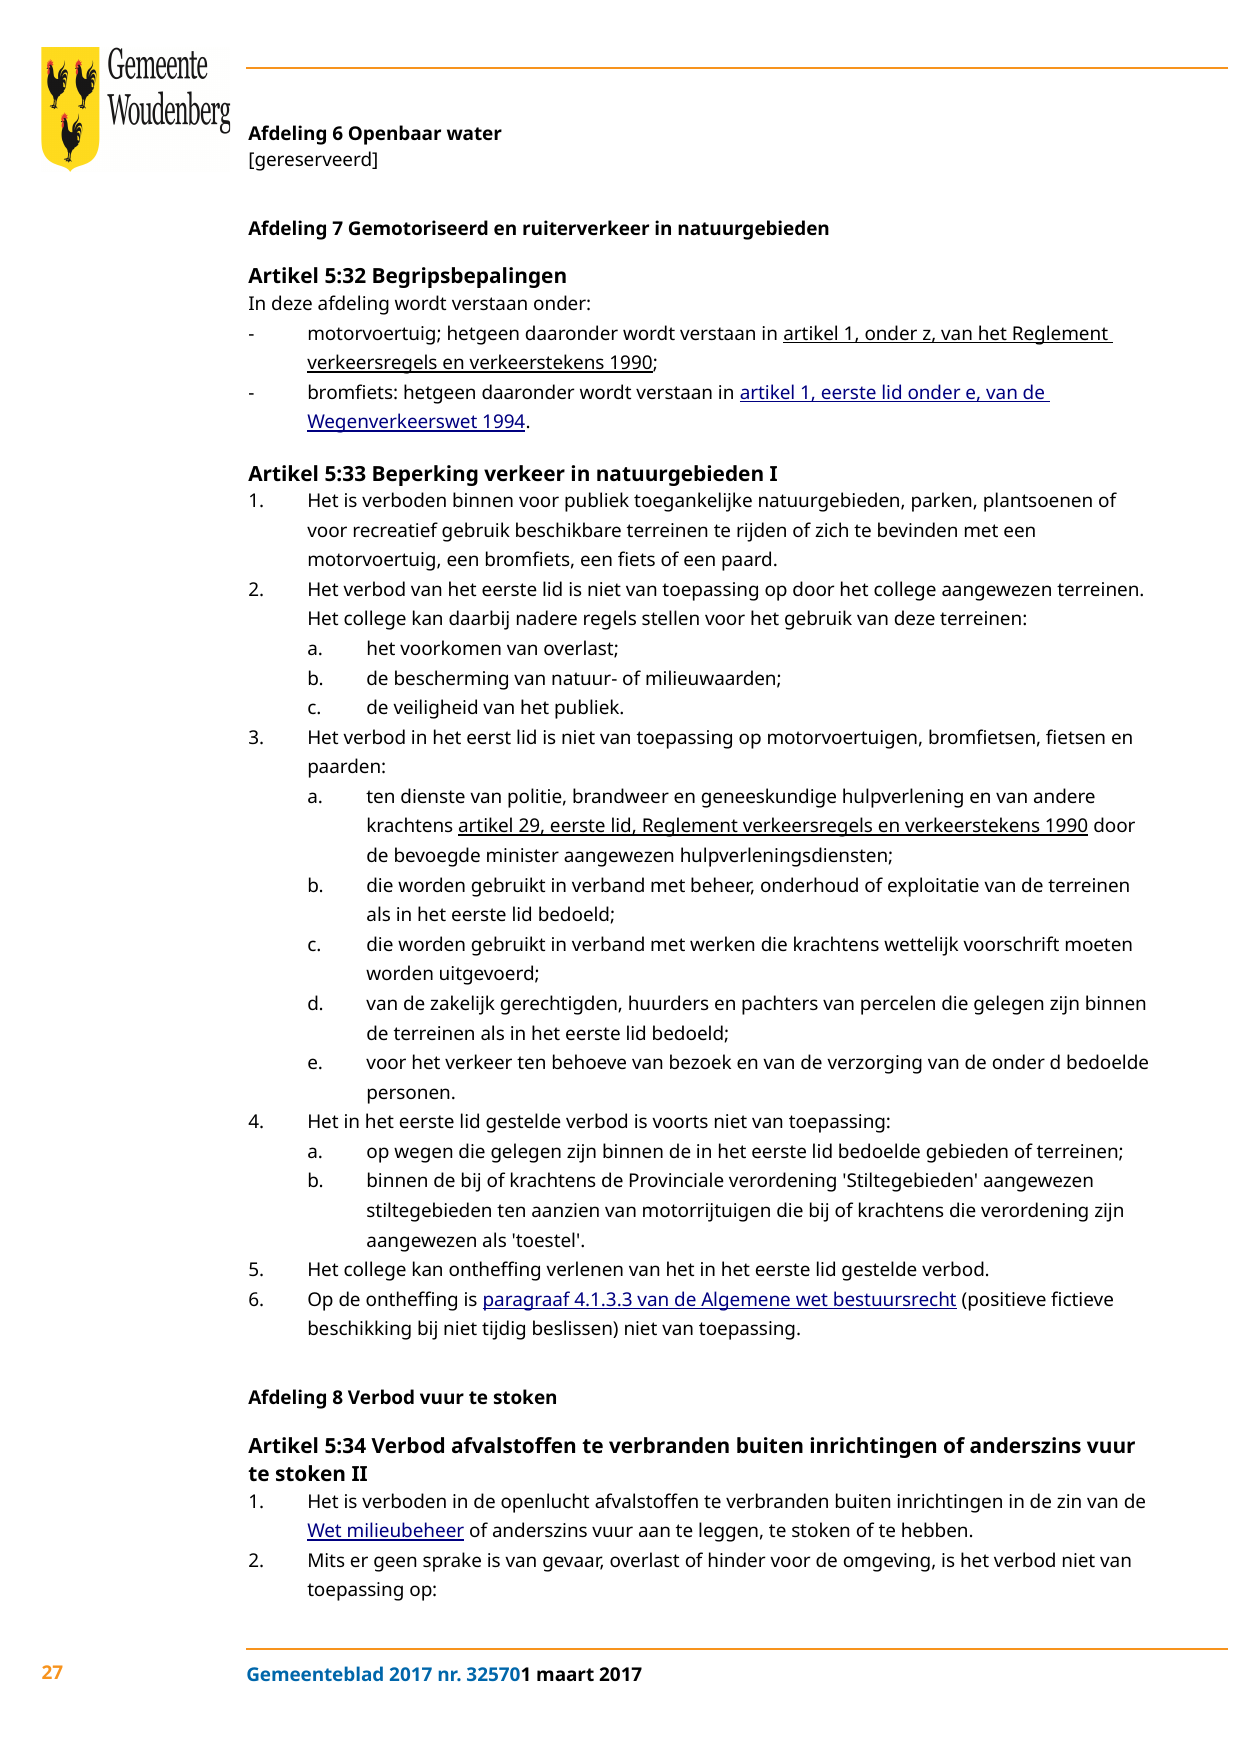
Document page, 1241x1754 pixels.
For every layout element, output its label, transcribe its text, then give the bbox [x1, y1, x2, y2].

list ten dienste van politie, brandweer en geneeskundige hulpverlening en van andere krachtens artikel 29, eerste lid, Reglement verkeersregels en verkeerstekens 1990 door de bevoegde minister aangewezen hulpverleningsdiensten; [307, 783, 1152, 868]
list van de zakelijk gerechtigden, huurders en pachters van percelen die gelegen zijn binnen de terreinen als in het eerste lid bedoeld; [307, 990, 1152, 1046]
picture [41, 47, 231, 172]
text Artikel 5:33 Beperking verkeer in natuurgebieden I [248, 459, 1152, 487]
text Afdeling 8 Verbod vuur te stoken [248, 1384, 1152, 1410]
list motorvoertuig; hetgeen daaronder wordt verstaan in artikel 1, onder z, van het Reglement verkeersregels en verkeerstekens 1990; [248, 320, 1152, 375]
list Het in het eerste lid gestelde verbod is voorts niet van toepassing: [248, 1108, 1152, 1134]
list Het is verboden in de openlucht afvalstoffen te verbranden buiten inrichtingen in de zin van de Wet milieubeheer of anderszins vuur aan te leggen, te stoken of te hebben. [248, 1488, 1152, 1543]
text Artikel 5:32 Begripsbepalingen [248, 262, 1152, 290]
text Afdeling 7 Gemotoriseerd en ruiterverkeer in natuurgebieden [248, 215, 1152, 241]
list Het is verboden binnen voor publiek toegankelijke natuurgebieden, parken, plantsoenen of voor recreatief gebruik beschikbare terreinen te rijden of zich te bevinden met een motorvoertuig, een bromfiets, een fiets of een paard. [248, 487, 1152, 572]
list op wegen die gelegen zijn binnen de in het eerste lid bedoelde gebieden of terreinen; [307, 1138, 1152, 1164]
list Op de ontheffing is paragraaf 4.1.3.3 van de Algemene wet bestuursrecht (positieve fictieve beschikking bij niet tijdig beslissen) niet van toepassing. [248, 1286, 1152, 1341]
list de veiligheid van het publiek. [307, 694, 1152, 720]
list het voorkomen van overlast; [307, 635, 1152, 661]
list binnen de bij of krachtens de Provinciale verordening 'Stiltegebieden' aangewezen stiltegebieden ten aanzien van motorrijtuigen die bij of krachtens die verordening zijn aangewezen als 'toestel'. [307, 1168, 1152, 1253]
list de bescherming van natuur- of milieuwaarden; [307, 665, 1152, 691]
text In deze afdeling wordt verstaan onder: [248, 290, 1152, 316]
text [gereserveerd] [248, 146, 1152, 172]
list Het verbod van het eerste lid is niet van toepassing op door het college aangewezen terreinen. Het college kan daarbij nadere regels stellen voor het gebruik van deze terreinen: [248, 576, 1152, 631]
text Artikel 5:34 Verbod afvalstoffen te verbranden buiten inrichtingen of anderszins vuur te stoken II [248, 1431, 1152, 1488]
list die worden gebruikt in verband met beheer, onderhoud of exploitatie van de terreinen als in het eerste lid bedoeld; [307, 872, 1152, 927]
list Het verbod in het eerst lid is niet van toepassing op motorvoertuigen, bromfietsen, fietsen en paarden: [248, 724, 1152, 779]
list voor het verkeer ten behoeve van bezoek en van de verzorging van de onder d bedoelde personen. [307, 1049, 1152, 1105]
list die worden gebruikt in verband met werken die krachtens wettelijk voorschrift moeten worden uitgevoerd; [307, 931, 1152, 986]
list Mits er geen sprake is van gevaar, overlast of hinder voor de omgeving, is het verbod niet van toepassing op: [248, 1547, 1152, 1602]
list Het college kan ontheffing verlenen van het in het eerste lid gestelde verbod. [248, 1256, 1152, 1282]
list bromfiets: hetgeen daaronder wordt verstaan in artikel 1, eerste lid onder e, van de Wegenverkeerswet 1994. [248, 379, 1152, 434]
text Afdeling 6 Openbaar water [248, 121, 1152, 146]
